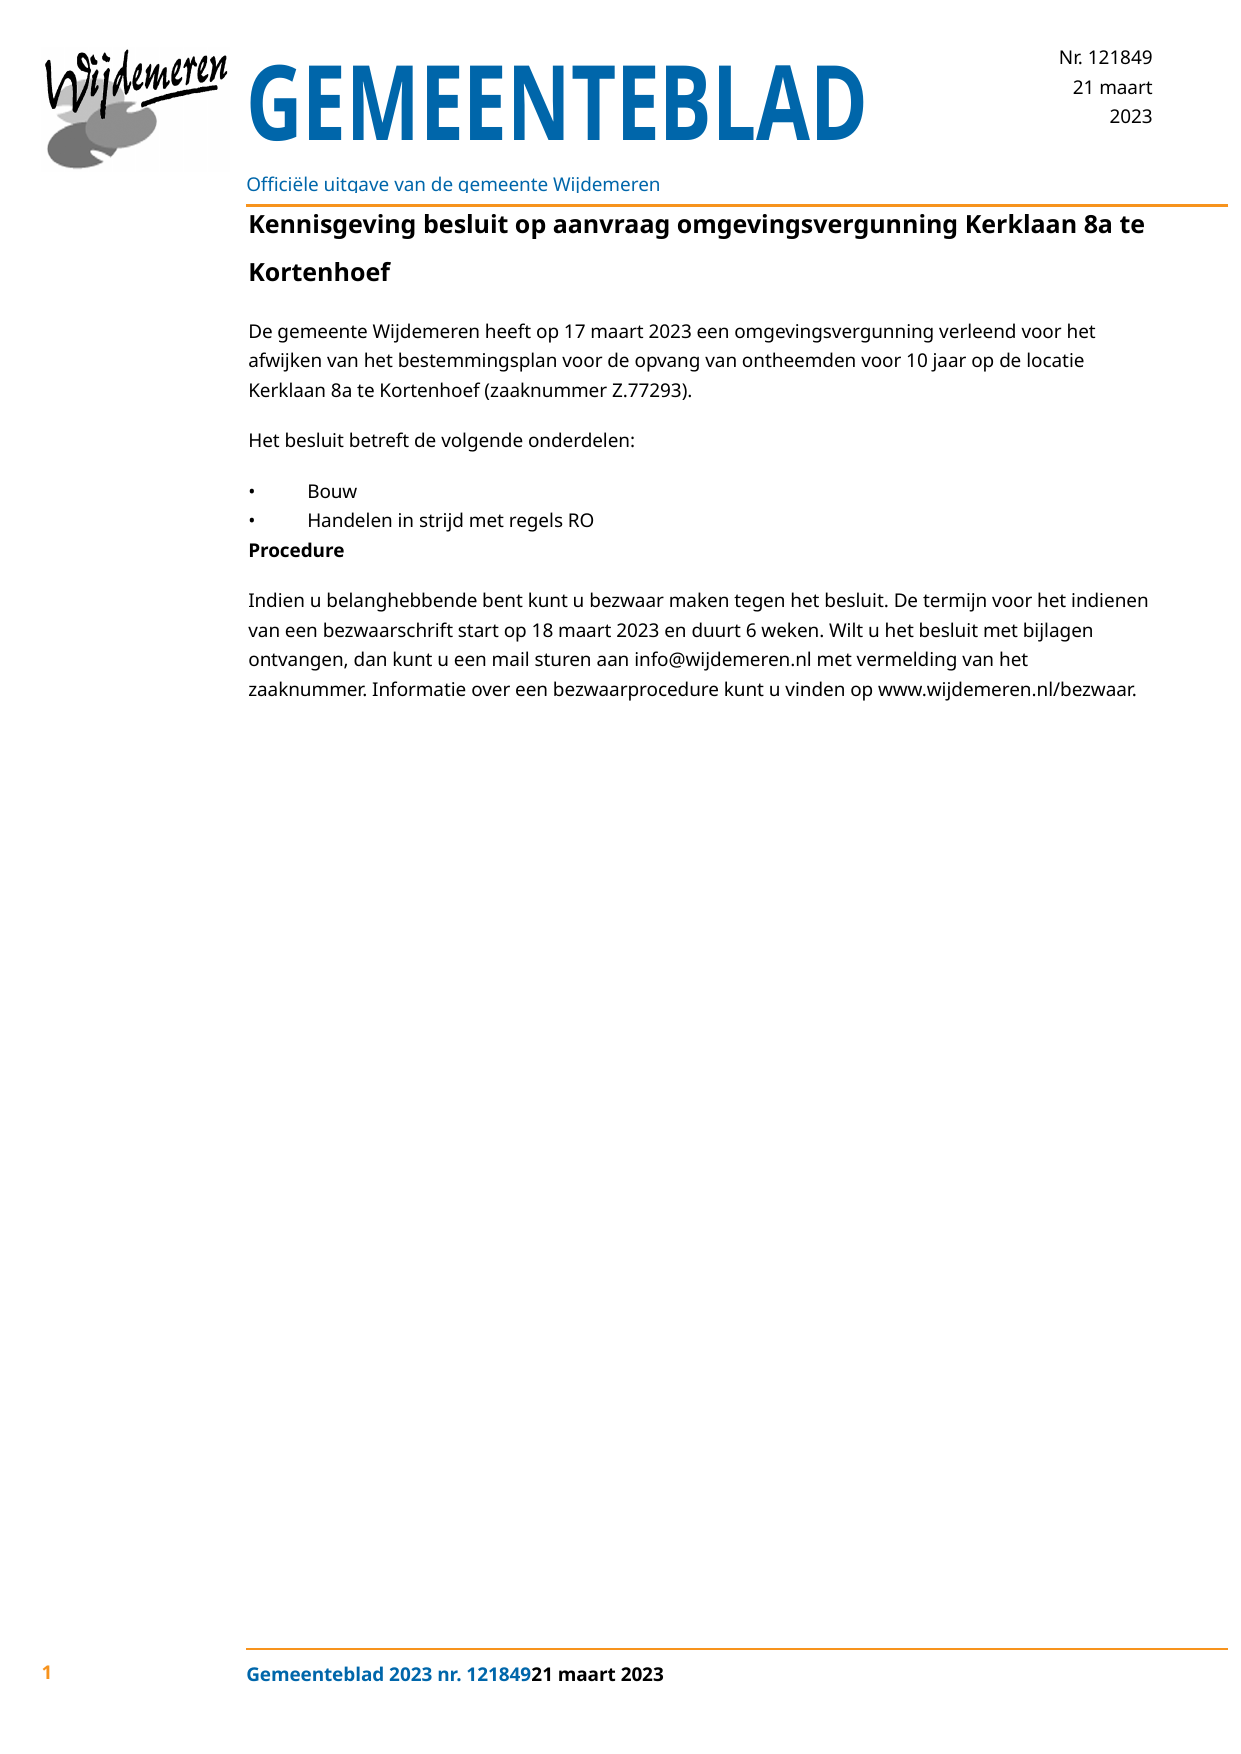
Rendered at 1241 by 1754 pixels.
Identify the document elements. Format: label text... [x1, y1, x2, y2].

text Indien u belanghebbende bent kunt u bezwaar maken tegen het besluit. De termijn voor het indienen van een bezwaarschrift start op 18 maart 2023 en duurt 6 weken. Wilt u het besluit met bijlagen ontvangen, dan kunt u een mail sturen aan info@wijdemeren.nl met vermelding van het zaaknummer. Informatie over een bezwaarprocedure kunt u vinden op www.wijdemeren.nl/bezwaar. [248, 587, 1152, 702]
list Bouw [248, 478, 1152, 504]
text De gemeente Wijdemeren heeft op 17 maart 2023 een omgevingsvergunning verleend voor het afwijken van het bestemmingsplan voor de opvang van ontheemden voor 10 jaar op de locatie Kerklaan 8a te Kortenhoef (zaaknummer Z.77293). [248, 318, 1152, 403]
text Procedure [248, 537, 1152, 563]
text Het besluit betreft de volgende onderdelen: [248, 427, 1152, 453]
text Kennisgeving besluit op aanvraag omgevingsvergunning Kerklaan 8a te Kortenhoef [248, 207, 1152, 288]
list Handelen in strijd met regels RO [248, 507, 1152, 533]
picture [41, 47, 231, 172]
